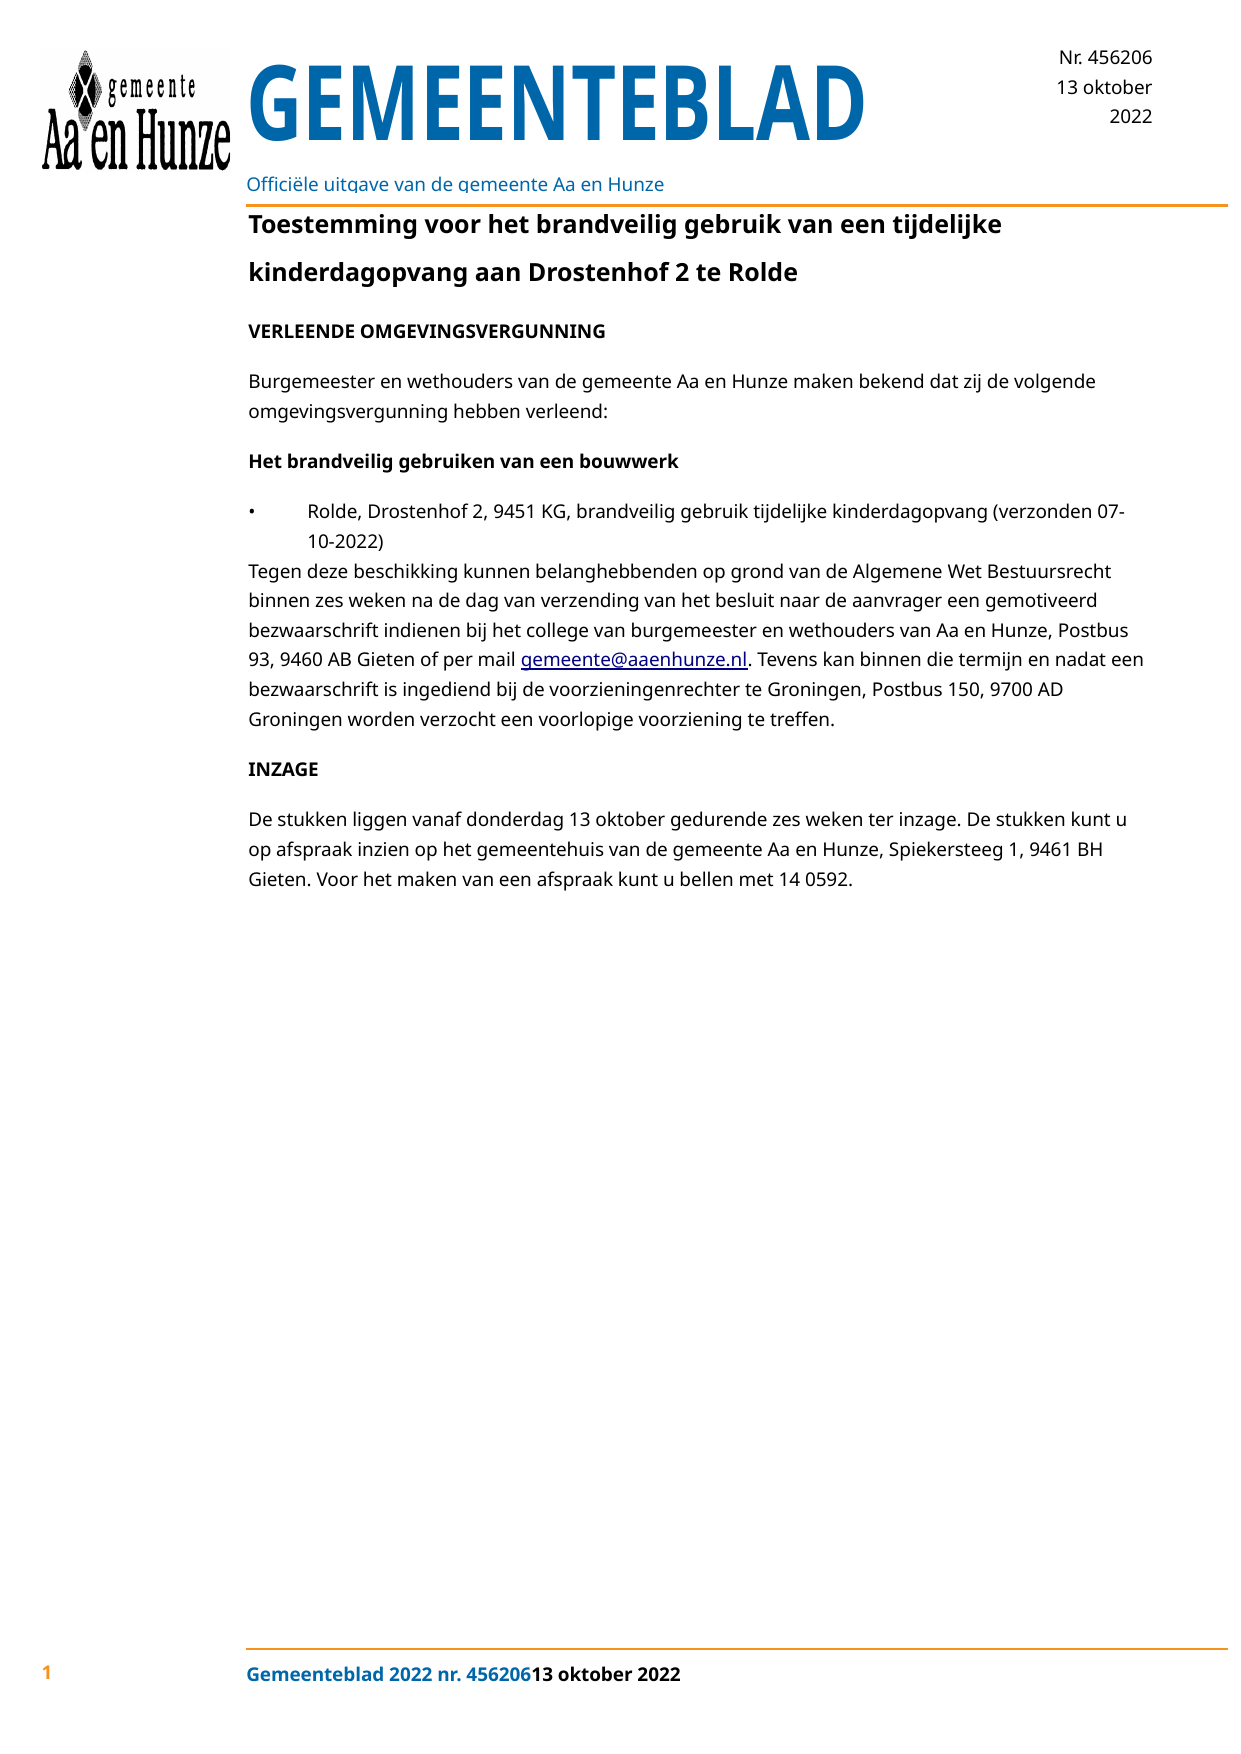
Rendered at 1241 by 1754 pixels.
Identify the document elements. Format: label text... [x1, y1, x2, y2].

text Tegen deze beschikking kunnen belanghebbenden op grond van de Algemene Wet Bestuursrecht binnen zes weken na de dag van verzending van het besluit naar de aanvrager een gemotiveerd bezwaarschrift indienen bij het college van burgemeester en wethouders van Aa en Hunze, Postbus 93, 9460 AB Gieten of per mail gemeente@aaenhunze.nl. Tevens kan binnen die termijn en nadat een bezwaarschrift is ingediend bij de voorzieningenrechter te Groningen, Postbus 150, 9700 AD Groningen worden verzocht een voorlopige voorziening te treffen. [248, 558, 1152, 732]
picture [41, 47, 231, 172]
text Toestemming voor het brandveilig gebruik van een tijdelijke kinderdagopvang aan Drostenhof 2 te Rolde [248, 207, 1152, 288]
text Het brandveilig gebruiken van een bouwwerk [248, 448, 1152, 474]
text Burgemeester en wethouders van de gemeente Aa en Hunze maken bekend dat zij de volgende omgevingsvergunning hebben verleend: [248, 368, 1152, 424]
text De stukken liggen vanaf donderdag 13 oktober gedurende zes weken ter inzage. De stukken kunt u op afspraak inzien op het gemeentehuis van de gemeente Aa en Hunze, Spiekersteeg 1, 9461 BH Gieten. Voor het maken van een afspraak kunt u bellen met 14 0592. [248, 807, 1152, 892]
text INZAGE [248, 756, 1152, 782]
list Rolde, Drostenhof 2, 9451 KG, brandveilig gebruik tijdelijke kinderdagopvang (verzonden 07-10-2022) [248, 499, 1152, 554]
text VERLEENDE OMGEVINGSVERGUNNING [248, 318, 1152, 344]
